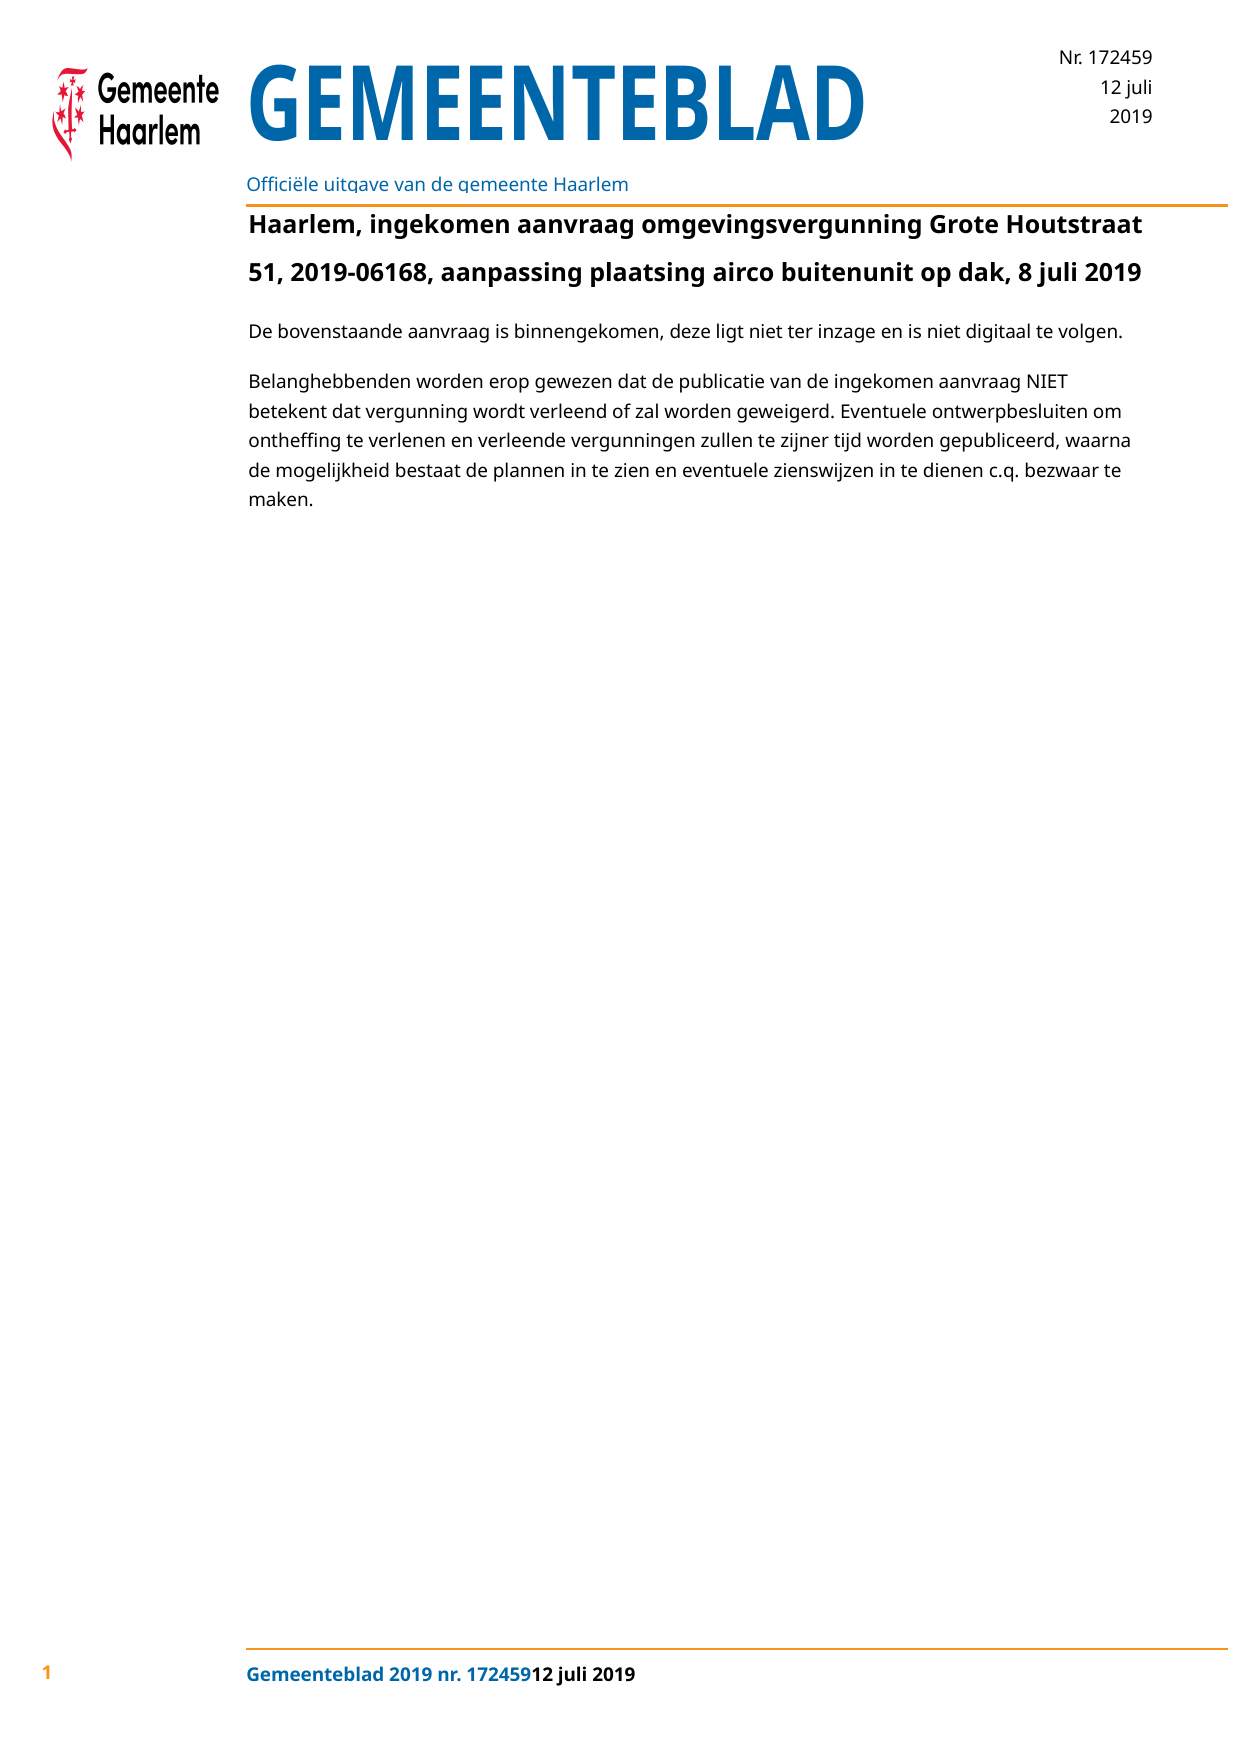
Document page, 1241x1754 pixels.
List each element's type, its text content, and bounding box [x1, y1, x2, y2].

picture [41, 47, 231, 172]
text De bovenstaande aanvraag is binnengekomen, deze ligt niet ter inzage en is niet digitaal te volgen. [248, 318, 1152, 344]
text Haarlem, ingekomen aanvraag omgevingsvergunning Grote Houtstraat 51, 2019-06168, aanpassing plaatsing airco buitenunit op dak, 8 juli 2019 [248, 207, 1152, 288]
text Belanghebbenden worden erop gewezen dat de publicatie van de ingekomen aanvraag NIET betekent dat vergunning wordt verleend of zal worden geweigerd. Eventuele ontwerpbesluiten om ontheffing te verlenen en verleende vergunningen zullen te zijner tijd worden gepubliceerd, waarna de mogelijkheid bestaat de plannen in te zien en eventuele zienswijzen in te dienen c.q. bezwaar te maken. [248, 368, 1152, 512]
